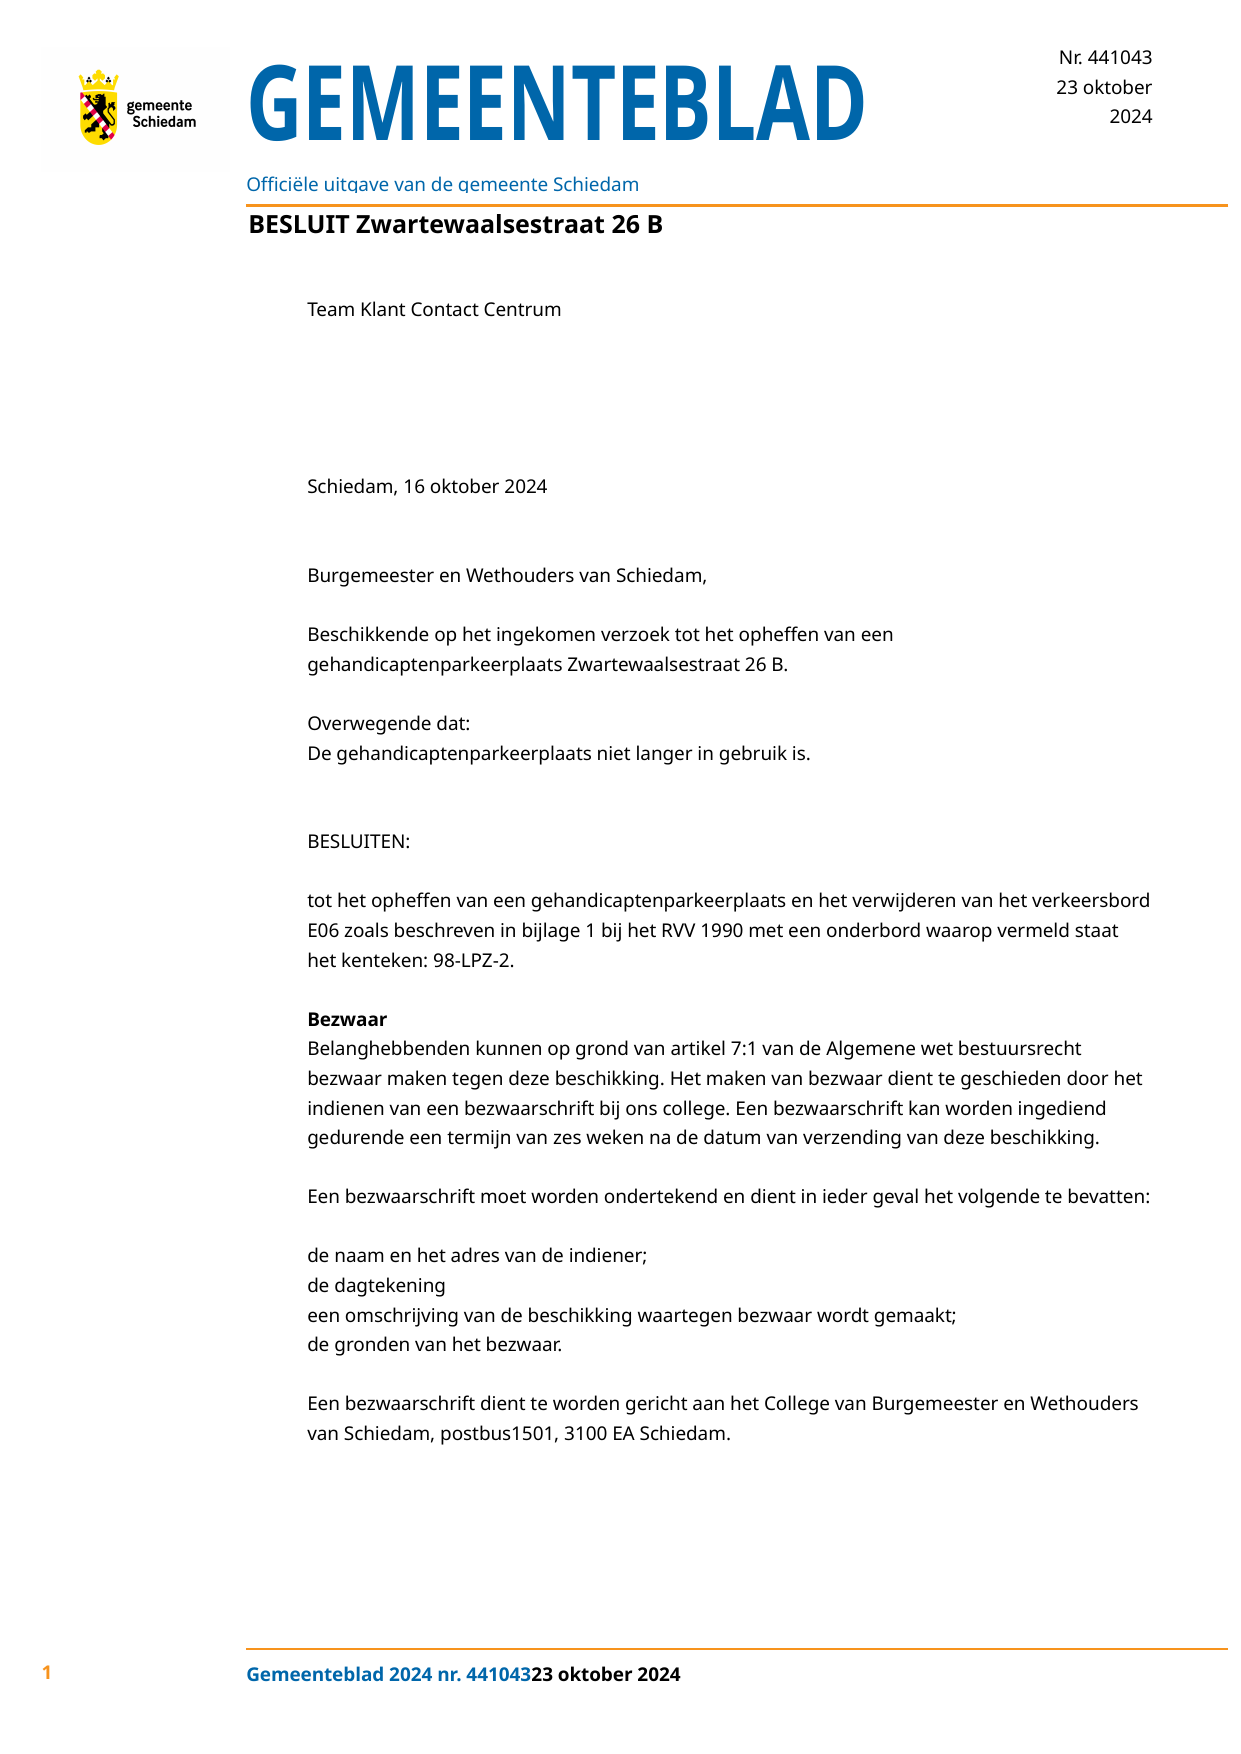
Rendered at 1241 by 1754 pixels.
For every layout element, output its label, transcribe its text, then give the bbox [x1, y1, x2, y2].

picture [41, 47, 231, 172]
list Belanghebbenden kunnen op grond van artikel 7:1 van de Algemene wet bestuursrecht bezwaar maken tegen deze beschikking. Het maken van bezwaar dient te geschieden door het indienen van een bezwaarschrift bij ons college. Een bezwaarschrift kan worden ingediend gedurende een termijn van zes weken na de datum van verzending van deze beschikking. [248, 1036, 1152, 1150]
list Team Klant Contact Centrum [248, 296, 1152, 322]
list de naam en het adres van de indiener; [248, 1243, 1152, 1268]
list Overwegende dat: [248, 710, 1152, 736]
list Bezwaar [248, 1006, 1152, 1032]
list de gronden van het bezwaar. [248, 1331, 1152, 1357]
list een omschrijving van de beschikking waartegen bezwaar wordt gemaakt; [248, 1302, 1152, 1328]
list Een bezwaarschrift dient te worden gericht aan het College van Burgemeester en Wethouders van Schiedam, postbus1501, 3100 EA Schiedam. [248, 1391, 1152, 1446]
list Beschikkende op het ingekomen verzoek tot het opheffen van een gehandicaptenparkeerplaats Zwartewaalsestraat 26 B. [248, 621, 1152, 677]
list De gehandicaptenparkeerplaats niet langer in gebruik is. [248, 740, 1152, 766]
list Een bezwaarschrift moet worden ondertekend en dient in ieder geval het volgende te bevatten: [248, 1183, 1152, 1209]
list Schiedam, 16 oktober 2024 [248, 473, 1152, 499]
list Burgemeester en Wethouders van Schiedam, [248, 562, 1152, 588]
list de dagtekening [248, 1272, 1152, 1298]
text BESLUIT Zwartewaalsestraat 26 B [248, 207, 1152, 241]
list BESLUITEN: [248, 828, 1152, 854]
list tot het opheffen van een gehandicaptenparkeerplaats en het verwijderen van het verkeersbord E06 zoals beschreven in bijlage 1 bij het RVV 1990 met een onderbord waarop vermeld staat het kenteken: 98-LPZ-2. [248, 888, 1152, 973]
